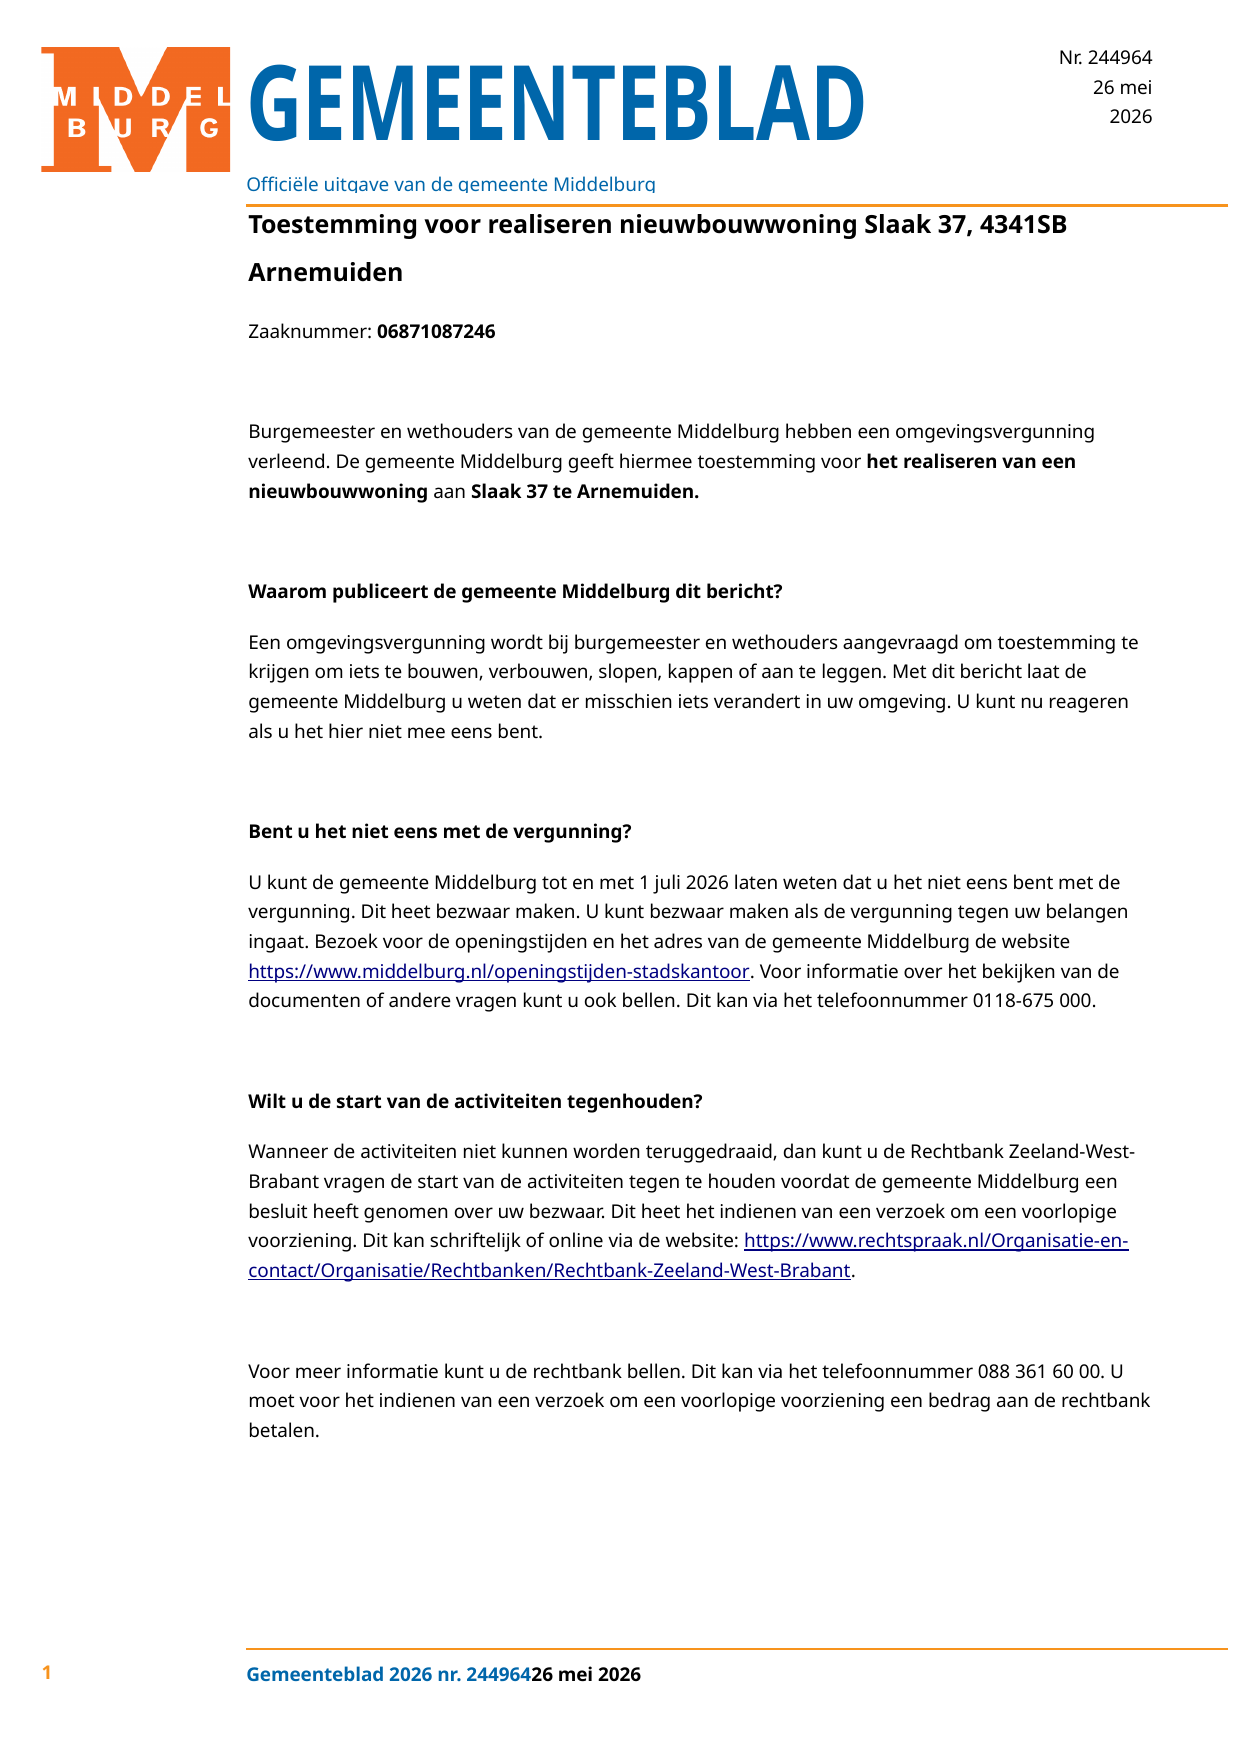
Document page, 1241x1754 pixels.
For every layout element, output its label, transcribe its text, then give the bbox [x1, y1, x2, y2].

text Bent u het niet eens met de vergunning? [248, 819, 1152, 844]
text Wanneer de activiteiten niet kunnen worden teruggedraaid, dan kunt u de Rechtbank Zeeland-West-Brabant vragen de start van de activiteiten tegen te houden voordat de gemeente Middelburg een besluit heeft genomen over uw bezwaar. Dit heet het indienen van een verzoek om een voorlopige voorziening. Dit kan schriftelijk of online via de website: https://www.rechtspraak.nl/Organisatie-en-contact/Organisatie/Rechtbanken/Rechtbank-Zeeland-West-Brabant. [248, 1139, 1152, 1283]
text Waarom publiceert de gemeente Middelburg dit bericht? [248, 579, 1152, 604]
text Voor meer informatie kunt u de rechtbank bellen. Dit kan via het telefoonnummer 088 361 60 00. U moet voor het indienen van een verzoek om een voorlopige voorziening een bedrag aan de rechtbank betalen. [248, 1358, 1152, 1443]
text U kunt de gemeente Middelburg tot en met 1 juli 2026 laten weten dat u het niet eens bent met de vergunning. Dit heet bezwaar maken. U kunt bezwaar maken als de vergunning tegen uw belangen ingaat. Bezoek voor de openingstijden en het adres van de gemeente Middelburg de website https://www.middelburg.nl/openingstijden-stadskantoor. Voor informatie over het bekijken van de documenten of andere vragen kunt u ook bellen. Dit kan via het telefoonnummer 0118-675 000. [248, 869, 1152, 1013]
text Burgemeester en wethouders van de gemeente Middelburg hebben een omgevingsvergunning verleend. De gemeente Middelburg geeft hiermee toestemming voor het realiseren van een nieuwbouwwoning aan Slaak 37 te Arnemuiden. [248, 419, 1152, 504]
text Zaaknummer: 06871087246 [248, 318, 1152, 344]
text Toestemming voor realiseren nieuwbouwwoning Slaak 37, 4341SB Arnemuiden [248, 207, 1152, 288]
text Een omgevingsvergunning wordt bij burgemeester en wethouders aangevraagd om toestemming te krijgen om iets te bouwen, verbouwen, slopen, kappen of aan te leggen. Met dit bericht laat de gemeente Middelburg u weten dat er misschien iets verandert in uw omgeving. U kunt nu reageren als u het hier niet mee eens bent. [248, 629, 1152, 744]
text Wilt u de start van de activiteiten tegenhouden? [248, 1088, 1152, 1114]
picture [41, 47, 231, 172]
